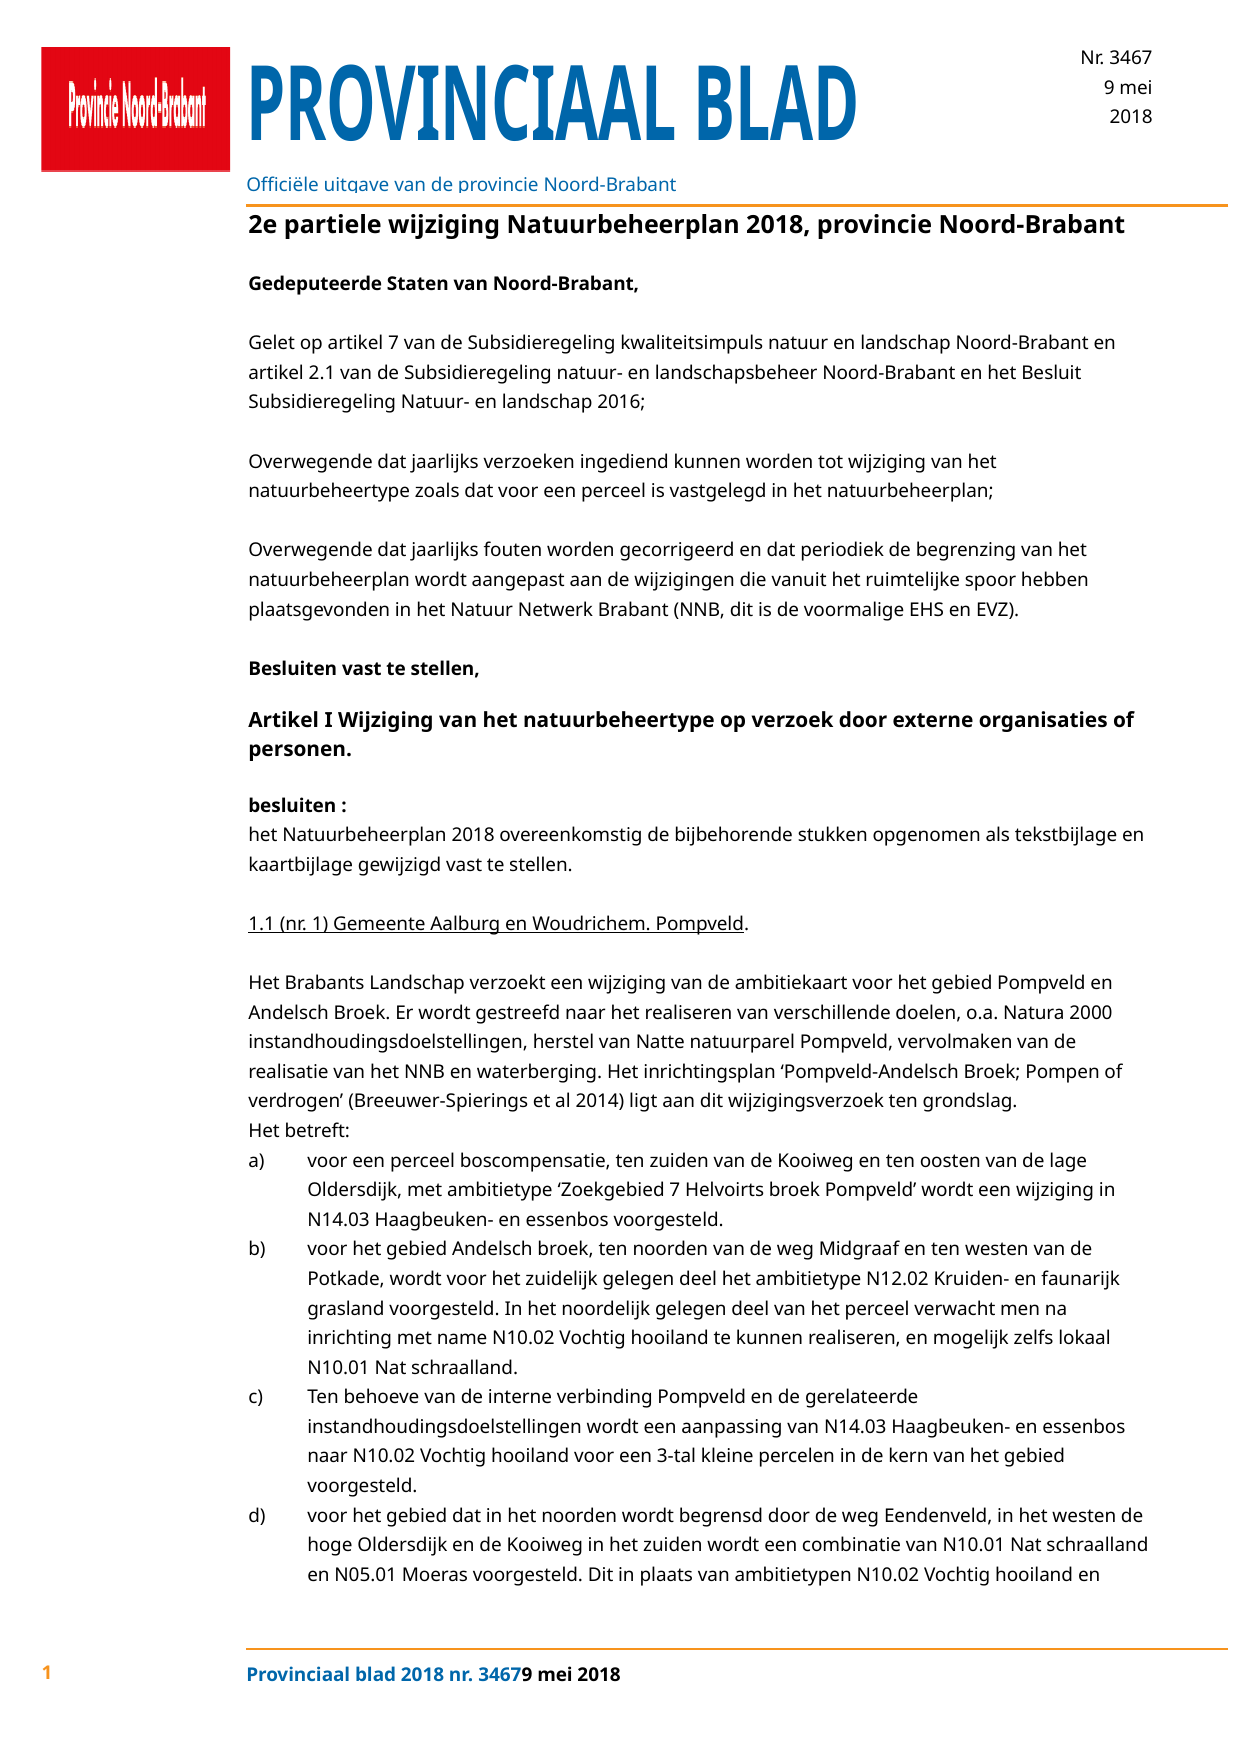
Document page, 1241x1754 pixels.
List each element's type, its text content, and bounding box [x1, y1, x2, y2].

text Overwegende dat jaarlijks verzoeken ingediend kunnen worden tot wijziging van het natuurbeheertype zoals dat voor een perceel is vastgelegd in het natuurbeheerplan; [248, 448, 1152, 503]
list voor het gebied Andelsch broek, ten noorden van de weg Midgraaf en ten westen van de Potkade, wordt voor het zuidelijk gelegen deel het ambitietype N12.02 Kruiden- en faunarijk grasland voorgesteld. In het noordelijk gelegen deel van het perceel verwacht men na inrichting met name N10.02 Vochtig hooiland te kunnen realiseren, en mogelijk zelfs lokaal N10.01 Nat schraalland. [248, 1236, 1152, 1379]
list Ten behoeve van de interne verbinding Pompveld en de gerelateerde instandhoudingsdoelstellingen wordt een aanpassing van N14.03 Haagbeuken- en essenbos naar N10.02 Vochtig hooiland voor een 3-tal kleine percelen in de kern van het gebied voorgesteld. [248, 1383, 1152, 1498]
text Gelet op artikel 7 van de Subsidieregeling kwaliteitsimpuls natuur en landschap Noord-Brabant en artikel 2.1 van de Subsidieregeling natuur- en landschapsbeheer Noord-Brabant en het Besluit Subsidieregeling Natuur- en landschap 2016; [248, 329, 1152, 414]
text Het betreft: [248, 1117, 1152, 1143]
text Het Brabants Landschap verzoekt een wijziging van de ambitiekaart voor het gebied Pompveld en Andelsch Broek. Er wordt gestreefd naar het realiseren van verschillende doelen, o.a. Natura 2000 instandhoudingsdoelstellingen, herstel van Natte natuurparel Pompveld, vervolmaken van de realisatie van het NNB en waterberging. Het inrichtingsplan ‘Pompveld-Andelsch Broek; Pompen of verdrogen’ (Breeuwer-Spierings et al 2014) ligt aan dit wijzigingsverzoek ten grondslag. [248, 969, 1152, 1113]
list voor een perceel boscompensatie, ten zuiden van de Kooiweg en ten oosten van de lage Oldersdijk, met ambitietype ‘Zoekgebied 7 Helvoirts broek Pompveld’ wordt een wijziging in N14.03 Haagbeuken- en essenbos voorgesteld. [248, 1147, 1152, 1232]
text 2e partiele wijziging Natuurbeheerplan 2018, provincie Noord-Brabant [248, 207, 1152, 241]
text 1.1 (nr. 1) Gemeente Aalburg en Woudrichem. Pompveld. [248, 910, 1152, 936]
picture [41, 47, 231, 172]
text Artikel I Wijziging van het natuurbeheertype op verzoek door externe organisaties of personen. [248, 705, 1152, 762]
list voor het gebied dat in het noorden wordt begrensd door de weg Eendenveld, in het westen de hoge Oldersdijk en de Kooiweg in het zuiden wordt een combinatie van N10.01 Nat schraalland en N05.01 Moeras voorgesteld. Dit in plaats van ambitietypen N10.02 Vochtig hooiland en [248, 1502, 1152, 1587]
text Besluiten vast te stellen, [248, 655, 1152, 681]
text het Natuurbeheerplan 2018 overeenkomstig de bijbehorende stukken opgenomen als tekstbijlage en kaartbijlage gewijzigd vast te stellen. [248, 821, 1152, 877]
text Overwegende dat jaarlijks fouten worden gecorrigeerd en dat periodiek de begrenzing van het natuurbeheerplan wordt aangepast aan de wijzigingen die vanuit het ruimtelijke spoor hebben plaatsgevonden in het Natuur Netwerk Brabant (NNB, dit is de voormalige EHS en EVZ). [248, 537, 1152, 621]
text besluiten : [248, 792, 1152, 817]
text Gedeputeerde Staten van Noord-Brabant, [248, 270, 1152, 296]
